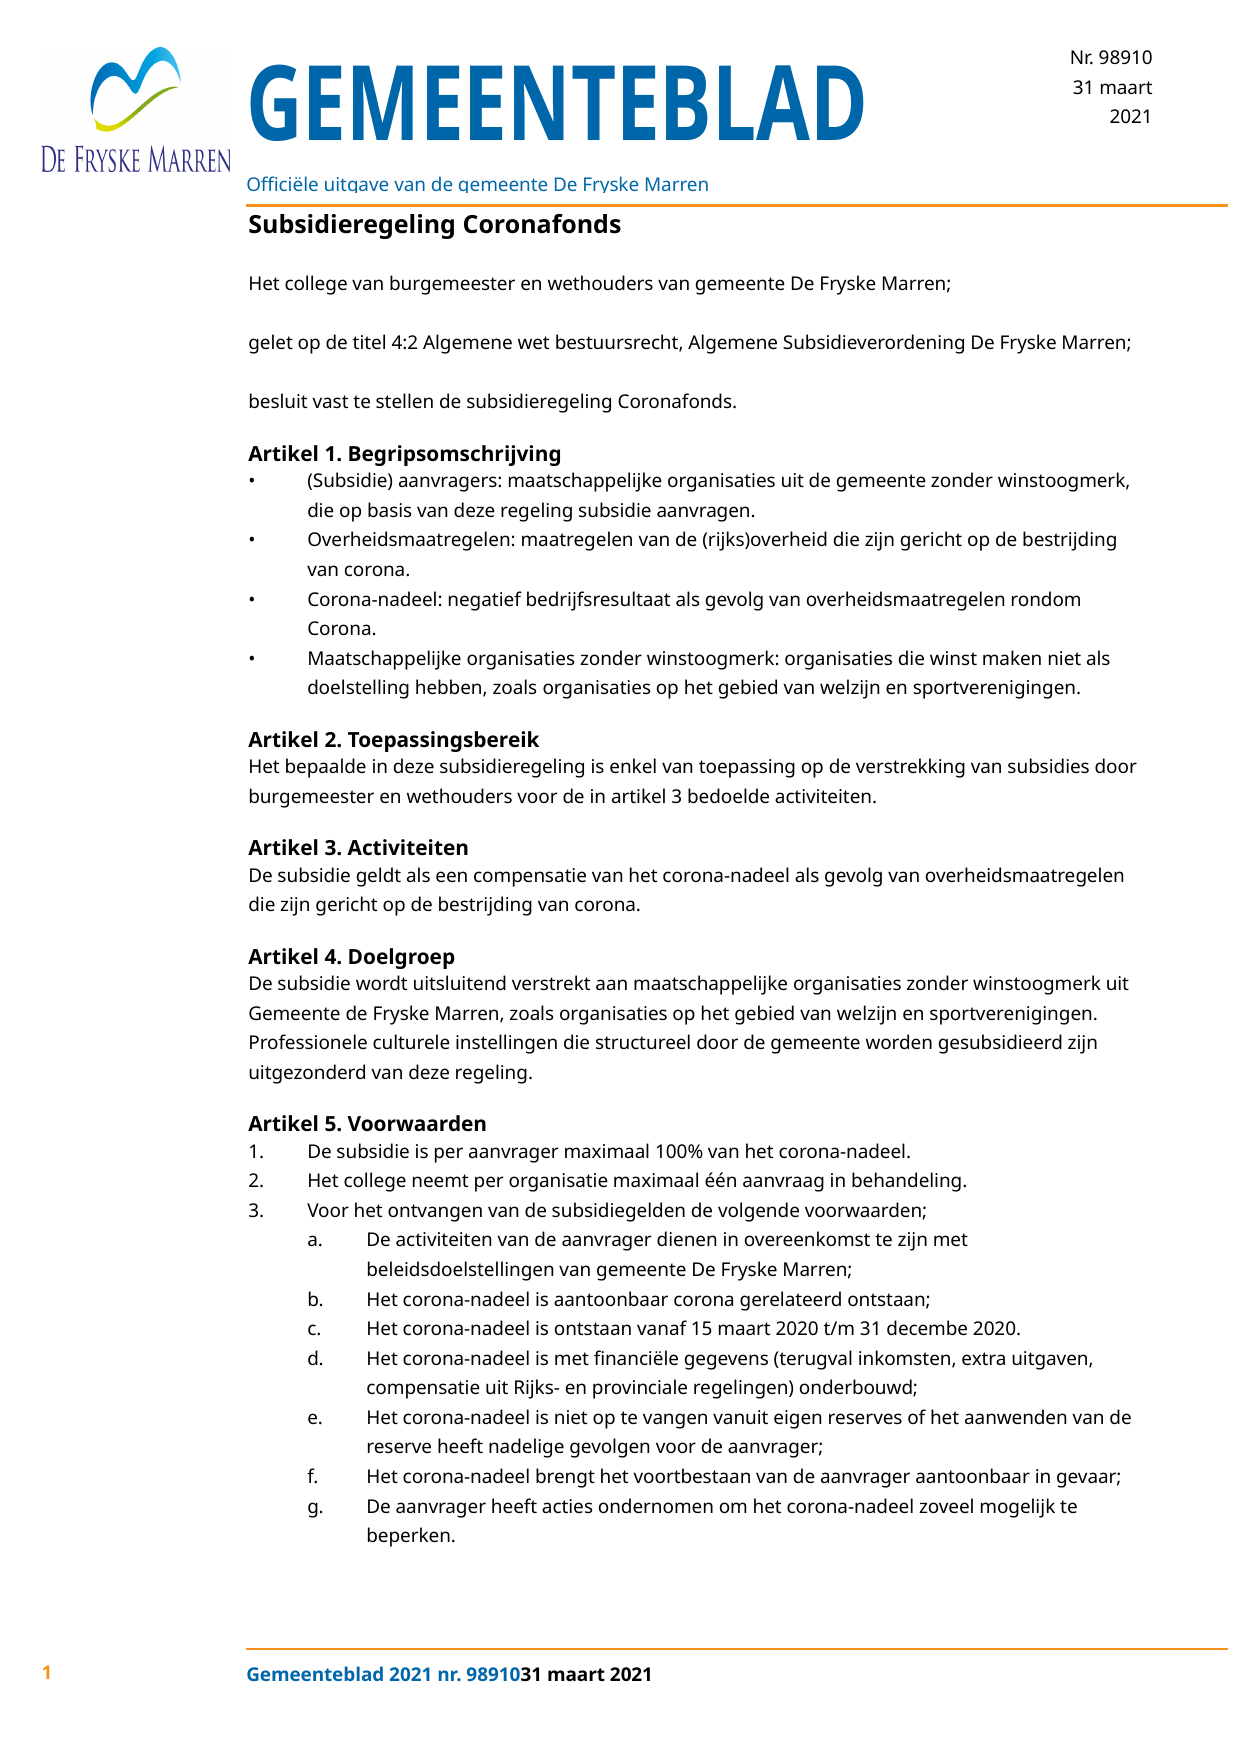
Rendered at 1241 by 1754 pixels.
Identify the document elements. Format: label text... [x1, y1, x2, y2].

text Het bepaalde in deze subsidieregeling is enkel van toepassing op de verstrekking van subsidies door burgemeester en wethouders voor de in artikel 3 bedoelde activiteiten. [248, 753, 1152, 809]
list Het corona-nadeel is aantoonbaar corona gerelateerd ontstaan; [307, 1286, 1152, 1312]
list Het corona-nadeel is met financiële gegevens (terugval inkomsten, extra uitgaven, compensatie uit Rijks- en provinciale regelingen) onderbouwd; [307, 1345, 1152, 1400]
text Artikel 2. Toepassingsbereik [248, 725, 1152, 753]
text Het college van burgemeester en wethouders van gemeente De Fryske Marren; [248, 270, 1152, 296]
picture [41, 47, 231, 172]
list Het college neemt per organisatie maximaal één aanvraag in behandeling. [248, 1167, 1152, 1193]
text Artikel 1. Begripsomschrijving [248, 439, 1152, 467]
list De subsidie is per aanvrager maximaal 100% van het corona-nadeel. [248, 1138, 1152, 1164]
text besluit vast te stellen de subsidieregeling Coronafonds. [248, 389, 1152, 414]
text De subsidie wordt uitsluitend verstrekt aan maatschappelijke organisaties zonder winstoogmerk uit Gemeente de Fryske Marren, zoals organisaties op het gebied van welzijn en sportverenigingen. Professionele culturele instellingen die structureel door de gemeente worden gesubsidieerd zijn uitgezonderd van deze regeling. [248, 970, 1152, 1085]
list Voor het ontvangen van de subsidiegelden de volgende voorwaarden; [248, 1197, 1152, 1223]
list Het corona-nadeel is ontstaan vanaf 15 maart 2020 t/m 31 decembe 2020. [307, 1315, 1152, 1341]
list Corona-nadeel: negatief bedrijfsresultaat als gevolg van overheidsmaatregelen rondom Corona. [248, 586, 1152, 641]
text gelet op de titel 4:2 Algemene wet bestuursrecht, Algemene Subsidieverordening De Fryske Marren; [248, 329, 1152, 355]
text De subsidie geldt als een compensatie van het corona-nadeel als gevolg van overheidsmaatregelen die zijn gericht op de bestrijding van corona. [248, 862, 1152, 917]
list Maatschappelijke organisaties zonder winstoogmerk: organisaties die winst maken niet als doelstelling hebben, zoals organisaties op het gebied van welzijn en sportverenigingen. [248, 645, 1152, 700]
list De aanvrager heeft acties ondernomen om het corona-nadeel zoveel mogelijk te beperken. [307, 1493, 1152, 1548]
text Artikel 3. Activiteiten [248, 833, 1152, 862]
text Subsidieregeling Coronafonds [248, 207, 1152, 241]
text Artikel 5. Voorwaarden [248, 1109, 1152, 1138]
list Overheidsmaatregelen: maatregelen van de (rijks)overheid die zijn gericht op de bestrijding van corona. [248, 527, 1152, 582]
list Het corona-nadeel brengt het voortbestaan van de aanvrager aantoonbaar in gevaar; [307, 1463, 1152, 1489]
list Het corona-nadeel is niet op te vangen vanuit eigen reserves of het aanwenden van de reserve heeft nadelige gevolgen voor de aanvrager; [307, 1404, 1152, 1459]
list (Subsidie) aanvragers: maatschappelijke organisaties uit de gemeente zonder winstoogmerk, die op basis van deze regeling subsidie aanvragen. [248, 467, 1152, 523]
text Artikel 4. Doelgroep [248, 942, 1152, 970]
list De activiteiten van de aanvrager dienen in overeenkomst te zijn met beleidsdoelstellingen van gemeente De Fryske Marren; [307, 1227, 1152, 1282]
